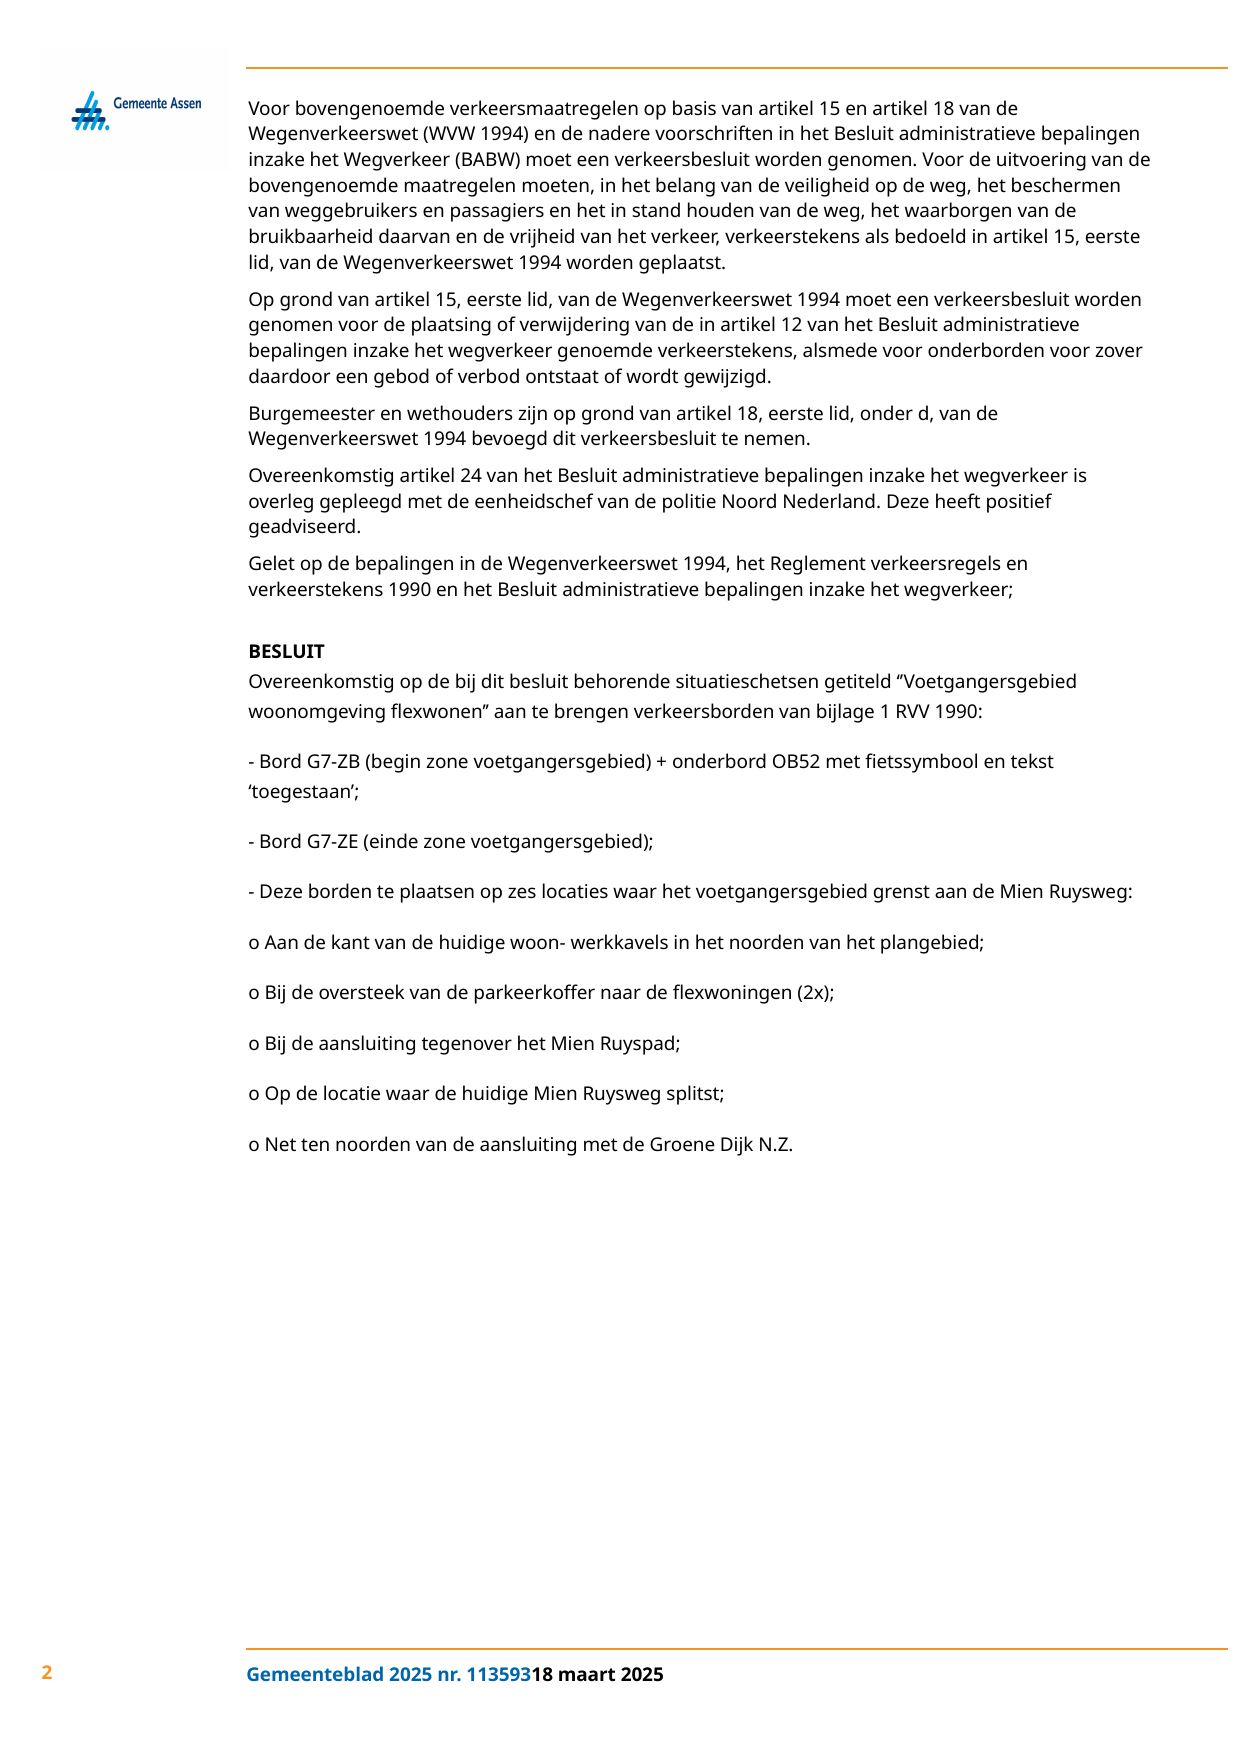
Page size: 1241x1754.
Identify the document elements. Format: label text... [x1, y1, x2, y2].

text BESLUIT [248, 639, 1152, 664]
text Overeenkomstig artikel 24 van het Besluit administratieve bepalingen inzake het wegverkeer is overleg gepleegd met de eenheidschef van de politie Noord Nederland. Deze heeft positief geadviseerd. [248, 462, 1152, 539]
text Op grond van artikel 15, eerste lid, van de Wegenverkeerswet 1994 moet een verkeersbesluit worden genomen voor de plaatsing of verwijdering van de in artikel 12 van het Besluit administratieve bepalingen inzake het wegverkeer genoemde verkeerstekens, alsmede voor onderborden voor zover daardoor een gebod of verbod ontstaat of wordt gewijzigd. [248, 286, 1152, 389]
text - Bord G7-ZB (begin zone voetgangersgebied) + onderbord OB52 met fietssymbool en tekst ‘toegestaan’; [248, 748, 1152, 803]
picture [41, 47, 231, 172]
text o Aan de kant van de huidige woon- werkkavels in het noorden van het plangebied; [248, 929, 1152, 955]
text Burgemeester en wethouders zijn op grond van artikel 18, eerste lid, onder d, van de Wegenverkeerswet 1994 bevoegd dit verkeersbesluit te nemen. [248, 400, 1152, 451]
text - Bord G7-ZE (einde zone voetgangersgebied); [248, 828, 1152, 854]
text - Deze borden te plaatsen op zes locaties waar het voetgangersgebied grenst aan de Mien Ruysweg: [248, 879, 1152, 904]
text Gelet op de bepalingen in de Wegenverkeerswet 1994, het Reglement verkeersregels en verkeerstekens 1990 en het Besluit administratieve bepalingen inzake het wegverkeer; [248, 550, 1152, 602]
text o Net ten noorden van de aansluiting met de Groene Dijk N.Z. [248, 1131, 1152, 1156]
text o Op de locatie waar de huidige Mien Ruysweg splitst; [248, 1080, 1152, 1106]
text Voor bovengenoemde verkeersmaatregelen op basis van artikel 15 en artikel 18 van de Wegenverkeerswet (WVW 1994) en de nadere voorschriften in het Besluit administratieve bepalingen inzake het Wegverkeer (BABW) moet een verkeersbesluit worden genomen. Voor de uitvoering van de bovengenoemde maatregelen moeten, in het belang van de veiligheid op de weg, het beschermen van weggebruikers en passagiers en het in stand houden van de weg, het waarborgen van de bruikbaarheid daarvan en de vrijheid van het verkeer, verkeerstekens als bedoeld in artikel 15, eerste lid, van de Wegenverkeerswet 1994 worden geplaatst. [248, 95, 1152, 275]
text Overeenkomstig op de bij dit besluit behorende situatieschetsen getiteld ‘’Voetgangersgebied woonomgeving flexwonen’’ aan te brengen verkeersborden van bijlage 1 RVV 1990: [248, 668, 1152, 723]
text o Bij de oversteek van de parkeerkoffer naar de flexwoningen (2x); [248, 979, 1152, 1005]
text o Bij de aansluiting tegenover het Mien Ruyspad; [248, 1030, 1152, 1056]
